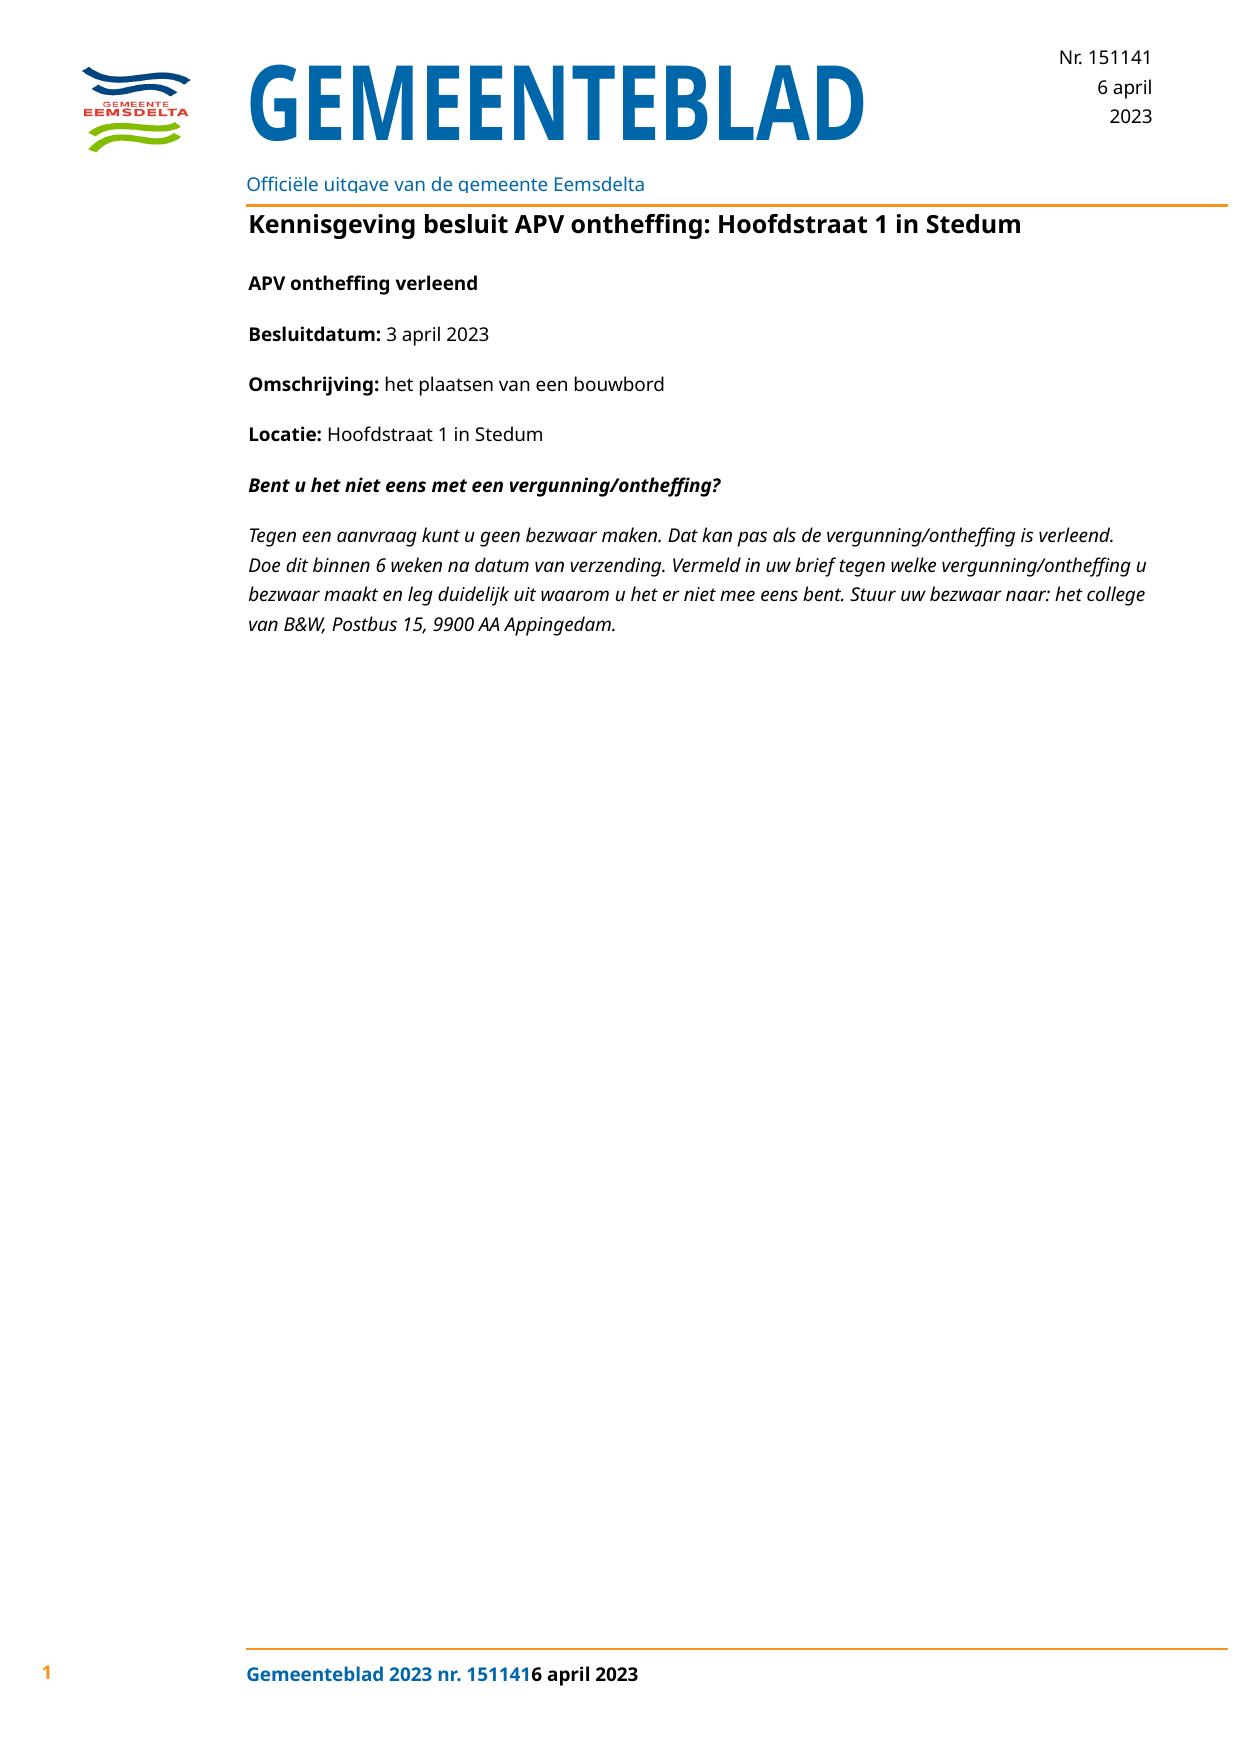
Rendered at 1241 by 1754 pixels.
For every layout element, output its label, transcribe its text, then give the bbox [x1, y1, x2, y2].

text Besluitdatum: 3 april 2023 [248, 321, 1152, 346]
text APV ontheffing verleend [248, 270, 1152, 296]
text Kennisgeving besluit APV ontheffing: Hoofdstraat 1 in Stedum [248, 207, 1152, 241]
text Bent u het niet eens met een vergunning/ontheffing? [248, 472, 1152, 498]
text Omschrijving: het plaatsen van een bouwbord [248, 371, 1152, 397]
text Tegen een aanvraag kunt u geen bezwaar maken. Dat kan pas als de vergunning/ontheffing is verleend. Doe dit binnen 6 weken na datum van verzending. Vermeld in uw brief tegen welke vergunning/ontheffing u bezwaar maakt en leg duidelijk uit waarom u het er niet mee eens bent. Stuur uw bezwaar naar: het college van B&W, Postbus 15, 9900 AA Appingedam. [248, 522, 1152, 637]
text Locatie: Hoofdstraat 1 in Stedum [248, 422, 1152, 447]
picture [41, 47, 231, 172]
